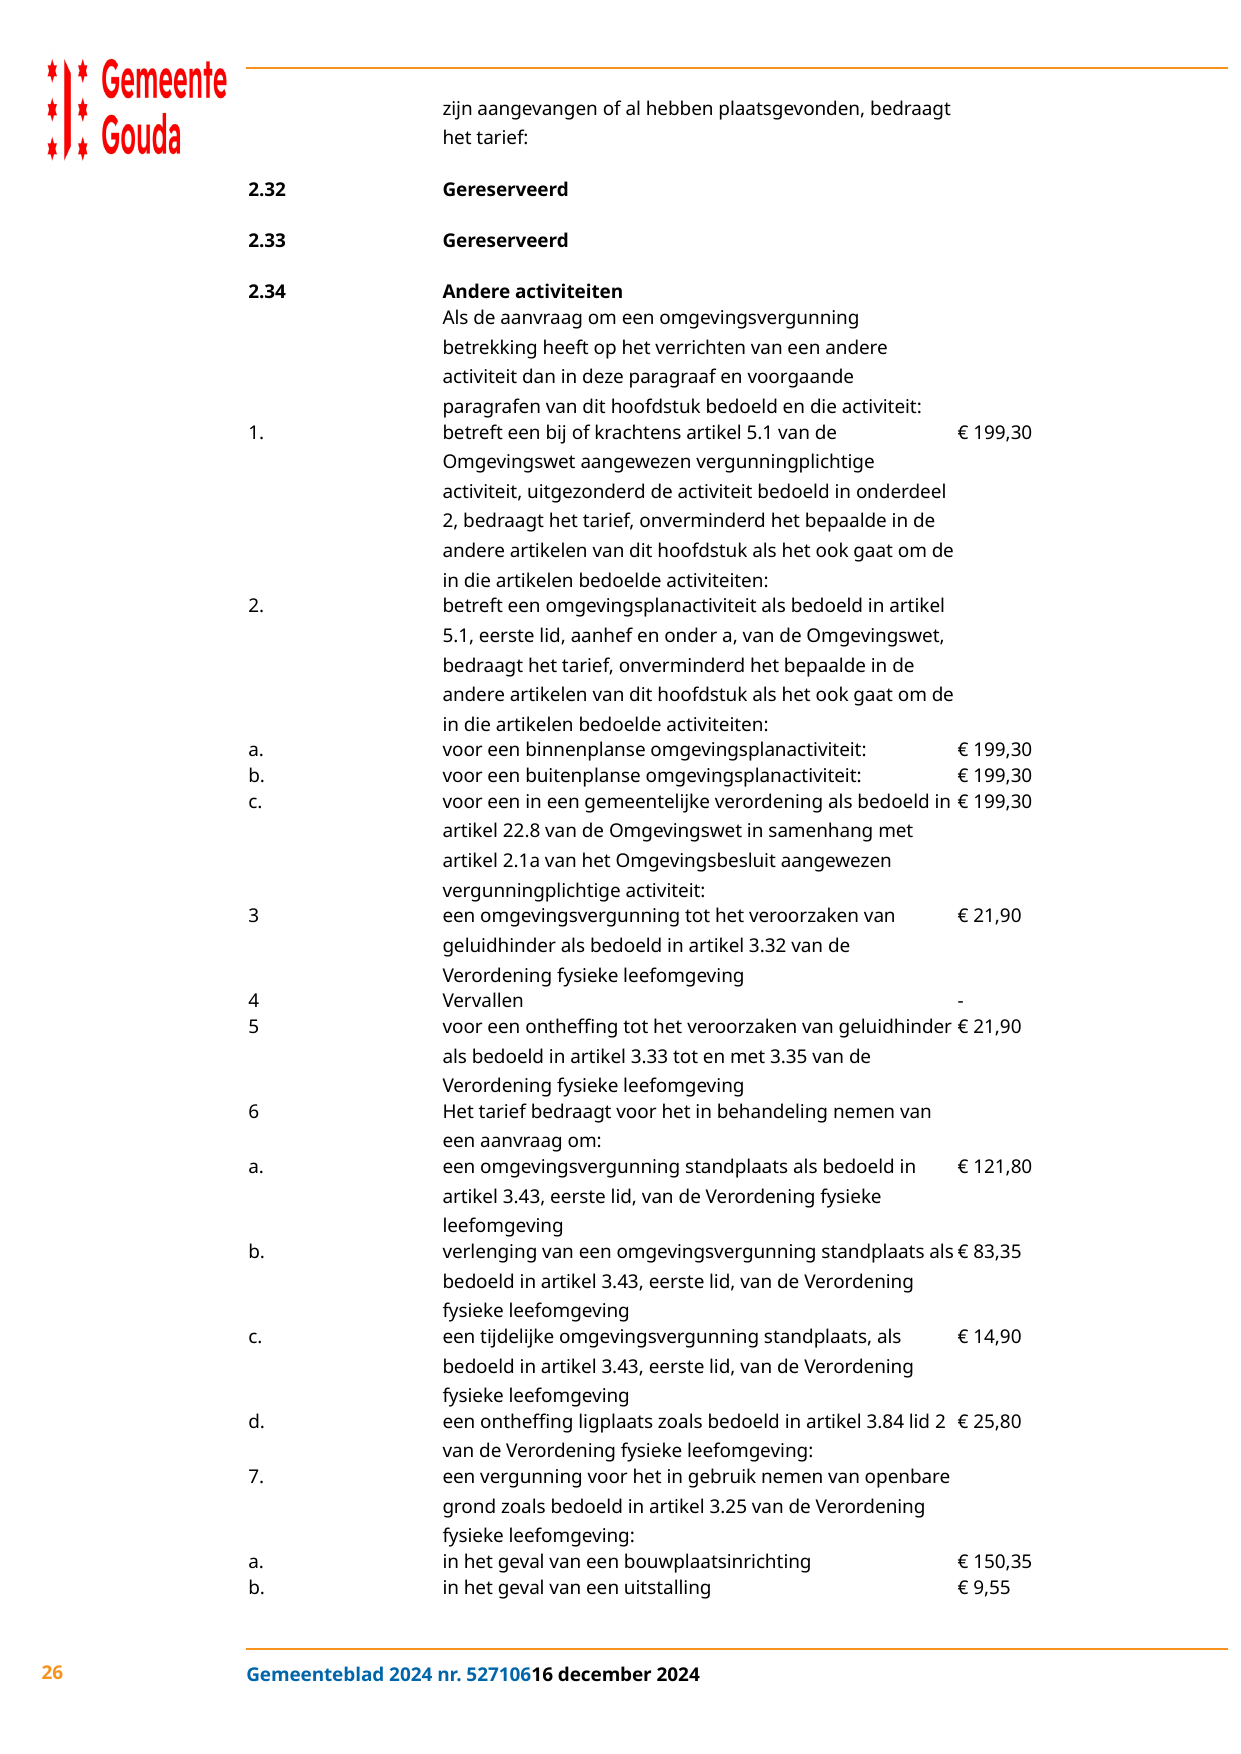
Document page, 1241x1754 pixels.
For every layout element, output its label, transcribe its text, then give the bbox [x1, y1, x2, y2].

table_cell 1. [248, 419, 442, 593]
table_cell [248, 202, 442, 227]
table_cell 2.33 [248, 227, 442, 253]
table_cell [958, 1098, 1152, 1153]
table_cell € 21,90 [958, 903, 1152, 987]
table_cell € 199,30 [958, 737, 1152, 762]
table_cell 5 [248, 1013, 442, 1098]
table_cell € 14,90 [958, 1323, 1152, 1408]
table_cell Als de aanvraag om een omgevingsvergunning betrekking heeft op het verrichten van een andere activiteit dan in deze paragraaf en voorgaande paragrafen van dit hoofdstuk bedoeld en die activiteit: [442, 305, 957, 419]
picture [41, 47, 231, 172]
table_cell 2.32 [248, 176, 442, 202]
table_cell in het geval van een uitstalling [442, 1574, 957, 1600]
table_cell 2.34 [248, 279, 442, 304]
table_cell € 121,80 [958, 1154, 1152, 1238]
table_cell verlenging van een omgevingsvergunning standplaats als bedoeld in artikel 3.43, eerste lid, van de Verordening fysieke leefomgeving [442, 1238, 957, 1323]
table_cell voor een buitenplanse omgevingsplanactiviteit: [442, 763, 957, 788]
table_cell [248, 150, 442, 176]
table_cell [958, 593, 1152, 737]
table_cell a. [248, 737, 442, 762]
table_cell [442, 253, 957, 279]
table_cell Vervallen [442, 988, 957, 1013]
table_cell voor een in een gemeentelijke verordening als bedoeld in artikel 22.8 van de Omgevingswet in samenhang met artikel 2.1a van het Omgevingsbesluit aangewezen vergunningplichtige activiteit: [442, 788, 957, 903]
table_cell [958, 253, 1152, 279]
table_cell a. [248, 1548, 442, 1574]
table_cell a. [248, 1154, 442, 1238]
table_cell 6 [248, 1098, 442, 1153]
table_cell een omgevingsvergunning tot het veroorzaken van geluidhinder als bedoeld in artikel 3.32 van de Verordening fysieke leefomgeving [442, 903, 957, 987]
table_cell zijn aangevangen of al hebben plaatsgevonden, bedraagt het tarief: [442, 95, 957, 150]
table_cell c. [248, 1323, 442, 1408]
table_cell € 9,55 [958, 1574, 1152, 1600]
table_cell [958, 279, 1152, 304]
table_cell c. [248, 788, 442, 903]
table_cell [958, 95, 1152, 150]
table_cell betreft een bij of krachtens artikel 5.1 van de Omgevingswet aangewezen vergunningplichtige activiteit, uitgezonderd de activiteit bedoeld in onderdeel 2, bedraagt het tarief, onverminderd het bepaalde in de andere artikelen van dit hoofdstuk als het ook gaat om de in die artikelen bedoelde activiteiten: [442, 419, 957, 593]
table_cell 7. [248, 1464, 442, 1548]
table_cell [958, 305, 1152, 419]
table_cell [958, 150, 1152, 176]
table_cell € 199,30 [958, 419, 1152, 593]
table_cell Gereserveerd [442, 176, 957, 202]
table_cell Gereserveerd [442, 227, 957, 253]
table_cell € 83,35 [958, 1238, 1152, 1323]
table_cell [958, 202, 1152, 227]
table_cell € 199,30 [958, 763, 1152, 788]
table_cell 3 [248, 903, 442, 987]
table_cell [442, 150, 957, 176]
table_cell - [958, 988, 1152, 1013]
table_cell Andere activiteiten [442, 279, 957, 304]
table_cell d. [248, 1408, 442, 1463]
table_cell € 25,80 [958, 1408, 1152, 1463]
table_cell een tijdelijke omgevingsvergunning standplaats, als bedoeld in artikel 3.43, eerste lid, van de Verordening fysieke leefomgeving [442, 1323, 957, 1408]
table_cell Het tarief bedraagt voor het in behandeling nemen van een aanvraag om: [442, 1098, 957, 1153]
table_cell [248, 253, 442, 279]
table_cell een vergunning voor het in gebruik nemen van openbare grond zoals bedoeld in artikel 3.25 van de Verordening fysieke leefomgeving: [442, 1464, 957, 1548]
table_cell € 199,30 [958, 788, 1152, 903]
table_cell betreft een omgevingsplanactiviteit als bedoeld in artikel 5.1, eerste lid, aanhef en onder a, van de Omgevingswet, bedraagt het tarief, onverminderd het bepaalde in de andere artikelen van dit hoofdstuk als het ook gaat om de in die artikelen bedoelde activiteiten: [442, 593, 957, 737]
table_cell [442, 202, 957, 227]
table_cell [958, 227, 1152, 253]
table_cell [248, 305, 442, 419]
table_cell € 21,90 [958, 1013, 1152, 1098]
table_cell [958, 1464, 1152, 1548]
table_cell b. [248, 763, 442, 788]
table_cell 4 [248, 988, 442, 1013]
table_cell b. [248, 1238, 442, 1323]
table_cell b. [248, 1574, 442, 1600]
table_cell € 150,35 [958, 1548, 1152, 1574]
table_cell voor een binnenplanse omgevingsplanactiviteit: [442, 737, 957, 762]
table_cell [248, 95, 442, 150]
table_cell in het geval van een bouwplaatsinrichting [442, 1548, 957, 1574]
table_cell [958, 176, 1152, 202]
table_cell een omgevingsvergunning standplaats als bedoeld in artikel 3.43, eerste lid, van de Verordening fysieke leefomgeving [442, 1154, 957, 1238]
table_cell 2. [248, 593, 442, 737]
table_cell een ontheffing ligplaats zoals bedoeld in artikel 3.84 lid 2 van de Verordening fysieke leefomgeving: [442, 1408, 957, 1463]
table_cell voor een ontheffing tot het veroorzaken van geluidhinder als bedoeld in artikel 3.33 tot en met 3.35 van de Verordening fysieke leefomgeving [442, 1013, 957, 1098]
